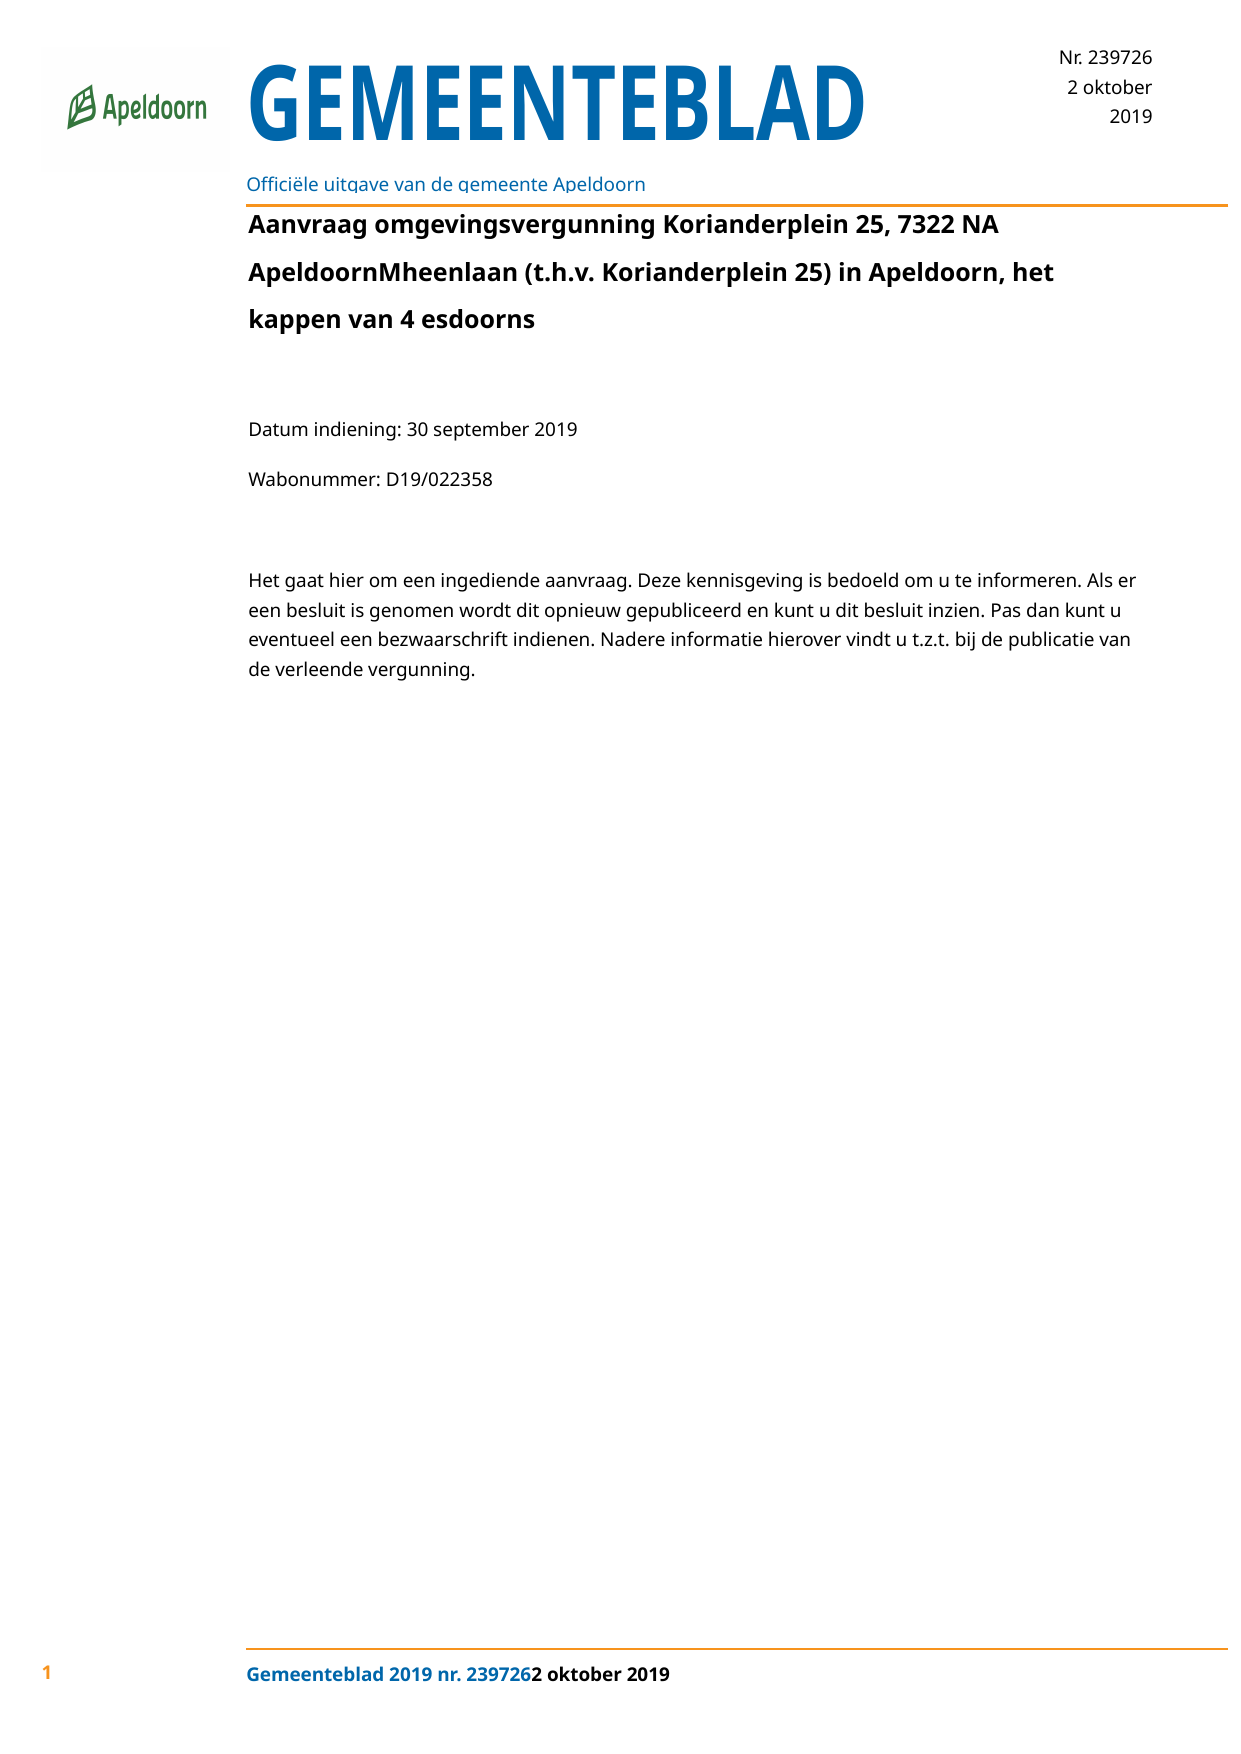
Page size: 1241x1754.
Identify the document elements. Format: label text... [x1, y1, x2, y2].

text Het gaat hier om een ingediende aanvraag. Deze kennisgeving is bedoeld om u te informeren. Als er een besluit is genomen wordt dit opnieuw gepubliceerd en kunt u dit besluit inzien. Pas dan kunt u eventueel een bezwaarschrift indienen. Nadere informatie hierover vindt u t.z.t. bij de publicatie van de verleende vergunning. [248, 567, 1152, 682]
picture [41, 47, 231, 172]
text Aanvraag omgevingsvergunning Korianderplein 25, 7322 NA ApeldoornMheenlaan (t.h.v. Korianderplein 25) in Apeldoorn, het kappen van 4 esdoorns [248, 207, 1152, 336]
text Datum indiening: 30 september 2019 [248, 416, 1152, 442]
text Wabonummer: D19/022358 [248, 466, 1152, 492]
